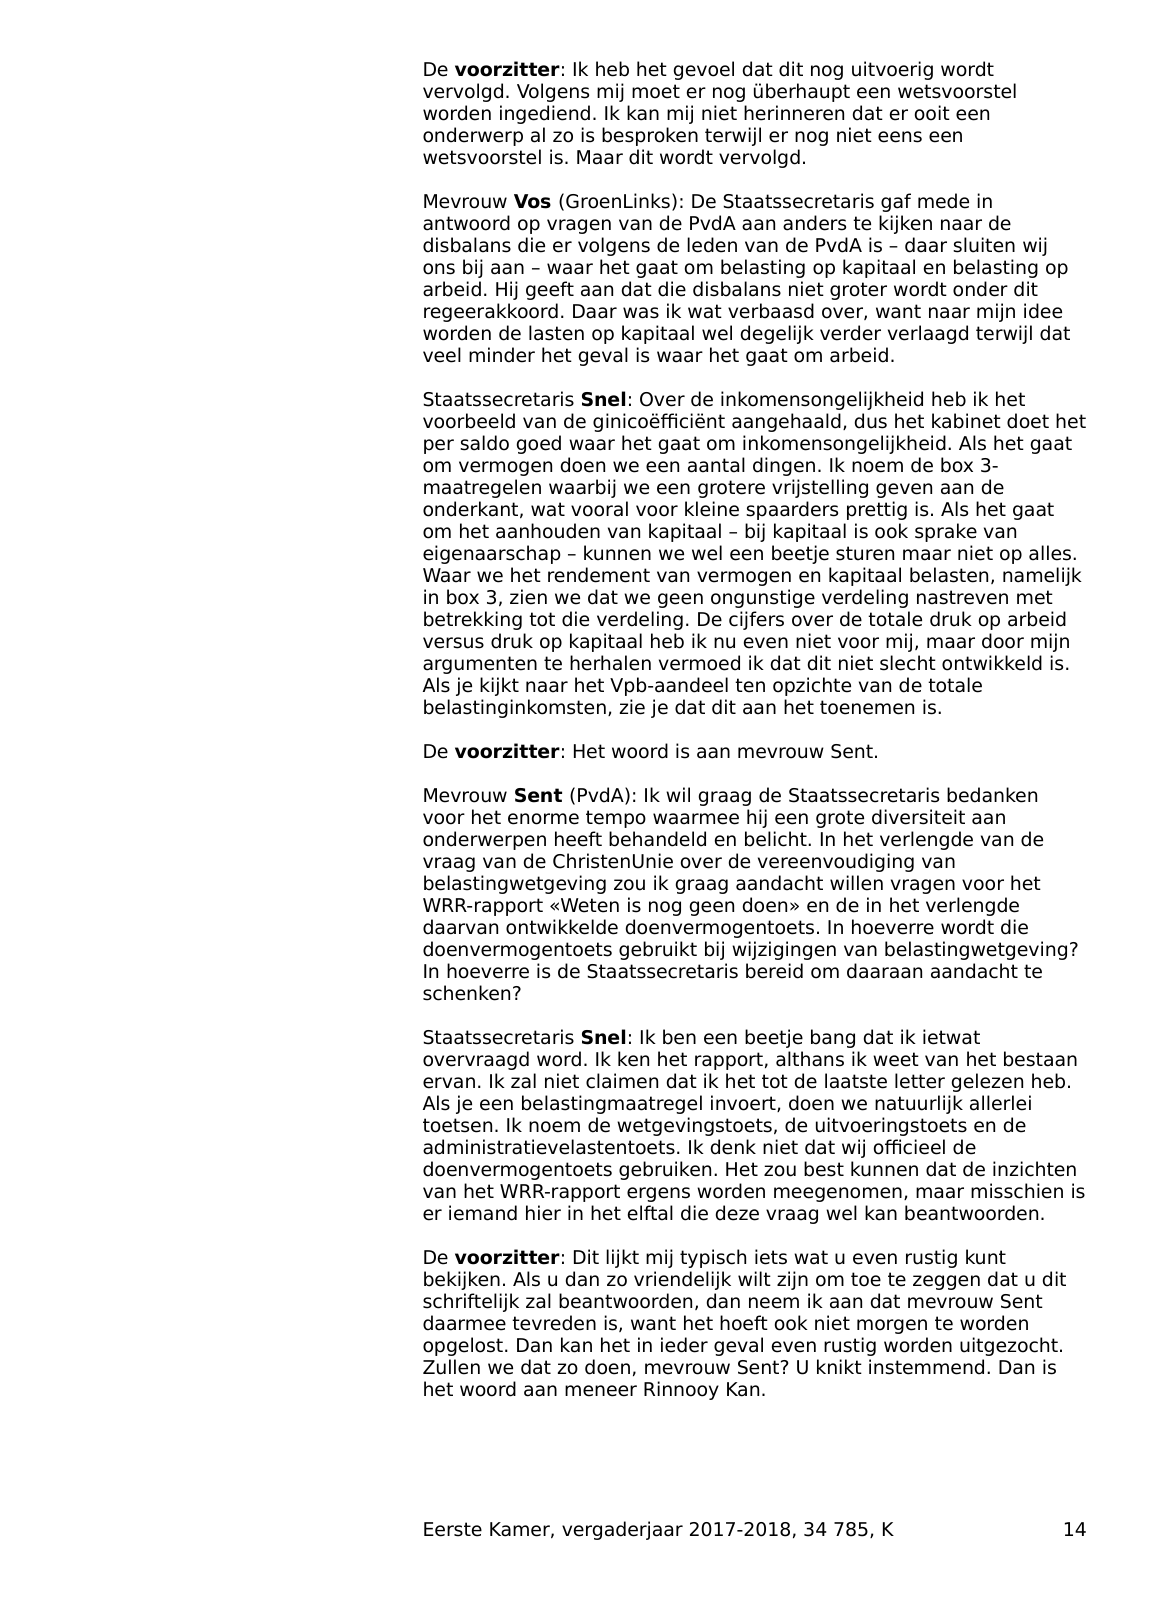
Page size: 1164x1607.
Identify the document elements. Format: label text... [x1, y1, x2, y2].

text De voorzitter: Dit lijkt mij typisch iets wat u even rustig kunt bekijken. Als u dan zo vriendelijk wilt zijn om toe te zeggen dat u dit schriftelijk zal beantwoorden, dan neem ik aan dat mevrouw Sent daarmee tevreden is, want het hoeft ook niet morgen te worden opgelost. Dan kan het in ieder geval even rustig worden uitgezocht. Zullen we dat zo doen, mevrouw Sent? U knikt instemmend. Dan is het woord aan meneer Rinnooy Kan. [422, 1247, 1087, 1401]
text Mevrouw Vos (GroenLinks): De Staatssecretaris gaf mede in antwoord op vragen van de PvdA aan anders te kijken naar de disbalans die er volgens de leden van de PvdA is – daar sluiten wij ons bij aan – waar het gaat om belasting op kapitaal en belasting op arbeid. Hij geeft aan dat die disbalans niet groter wordt onder dit regeerakkoord. Daar was ik wat verbaasd over, want naar mijn idee worden de lasten op kapitaal wel degelijk verder verlaagd terwijl dat veel minder het geval is waar het gaat om arbeid. [422, 191, 1087, 367]
text Staatssecretaris Snel: Over de inkomensongelijkheid heb ik het voorbeeld van de ginicoëfficiënt aangehaald, dus het kabinet doet het per saldo goed waar het gaat om inkomensongelijkheid. Als het gaat om vermogen doen we een aantal dingen. Ik noem de box 3-maatregelen waarbij we een grotere vrijstelling geven aan de onderkant, wat vooral voor kleine spaarders prettig is. Als het gaat om het aanhouden van kapitaal – bij kapitaal is ook sprake van eigenaarschap – kunnen we wel een beetje sturen maar niet op alles. Waar we het rendement van vermogen en kapitaal belasten, namelijk in box 3, zien we dat we geen ongunstige verdeling nastreven met betrekking tot die verdeling. De cijfers over de totale druk op arbeid versus druk op kapitaal heb ik nu even niet voor mij, maar door mijn argumenten te herhalen vermoed ik dat dit niet slecht ontwikkeld is. Als je kijkt naar het Vpb-aandeel ten opzichte van de totale belastinginkomsten, zie je dat dit aan het toenemen is. [422, 389, 1087, 719]
text Mevrouw Sent (PvdA): Ik wil graag de Staatssecretaris bedanken voor het enorme tempo waarmee hij een grote diversiteit aan onderwerpen heeft behandeld en belicht. In het verlengde van de vraag van de ChristenUnie over de vereenvoudiging van belastingwetgeving zou ik graag aandacht willen vragen voor het WRR-rapport «Weten is nog geen doen» en de in het verlengde daarvan ontwikkelde doenvermogentoets. In hoeverre wordt die doenvermogentoets gebruikt bij wijzigingen van belastingwetgeving? In hoeverre is de Staatssecretaris bereid om daaraan aandacht te schenken? [422, 785, 1087, 1005]
text De voorzitter: Het woord is aan mevrouw Sent. [422, 741, 1087, 763]
text Staatssecretaris Snel: Ik ben een beetje bang dat ik ietwat overvraagd word. Ik ken het rapport, althans ik weet van het bestaan ervan. Ik zal niet claimen dat ik het tot de laatste letter gelezen heb. Als je een belastingmaatregel invoert, doen we natuurlijk allerlei toetsen. Ik noem de wetgevingstoets, de uitvoeringstoets en de administratievelastentoets. Ik denk niet dat wij officieel de doenvermogentoets gebruiken. Het zou best kunnen dat de inzichten van het WRR-rapport ergens worden meegenomen, maar misschien is er iemand hier in het elftal die deze vraag wel kan beantwoorden. [422, 1027, 1087, 1225]
text De voorzitter: Ik heb het gevoel dat dit nog uitvoerig wordt vervolgd. Volgens mij moet er nog überhaupt een wetsvoorstel worden ingediend. Ik kan mij niet herinneren dat er ooit een onderwerp al zo is besproken terwijl er nog niet eens een wetsvoorstel is. Maar dit wordt vervolgd. [422, 59, 1087, 169]
